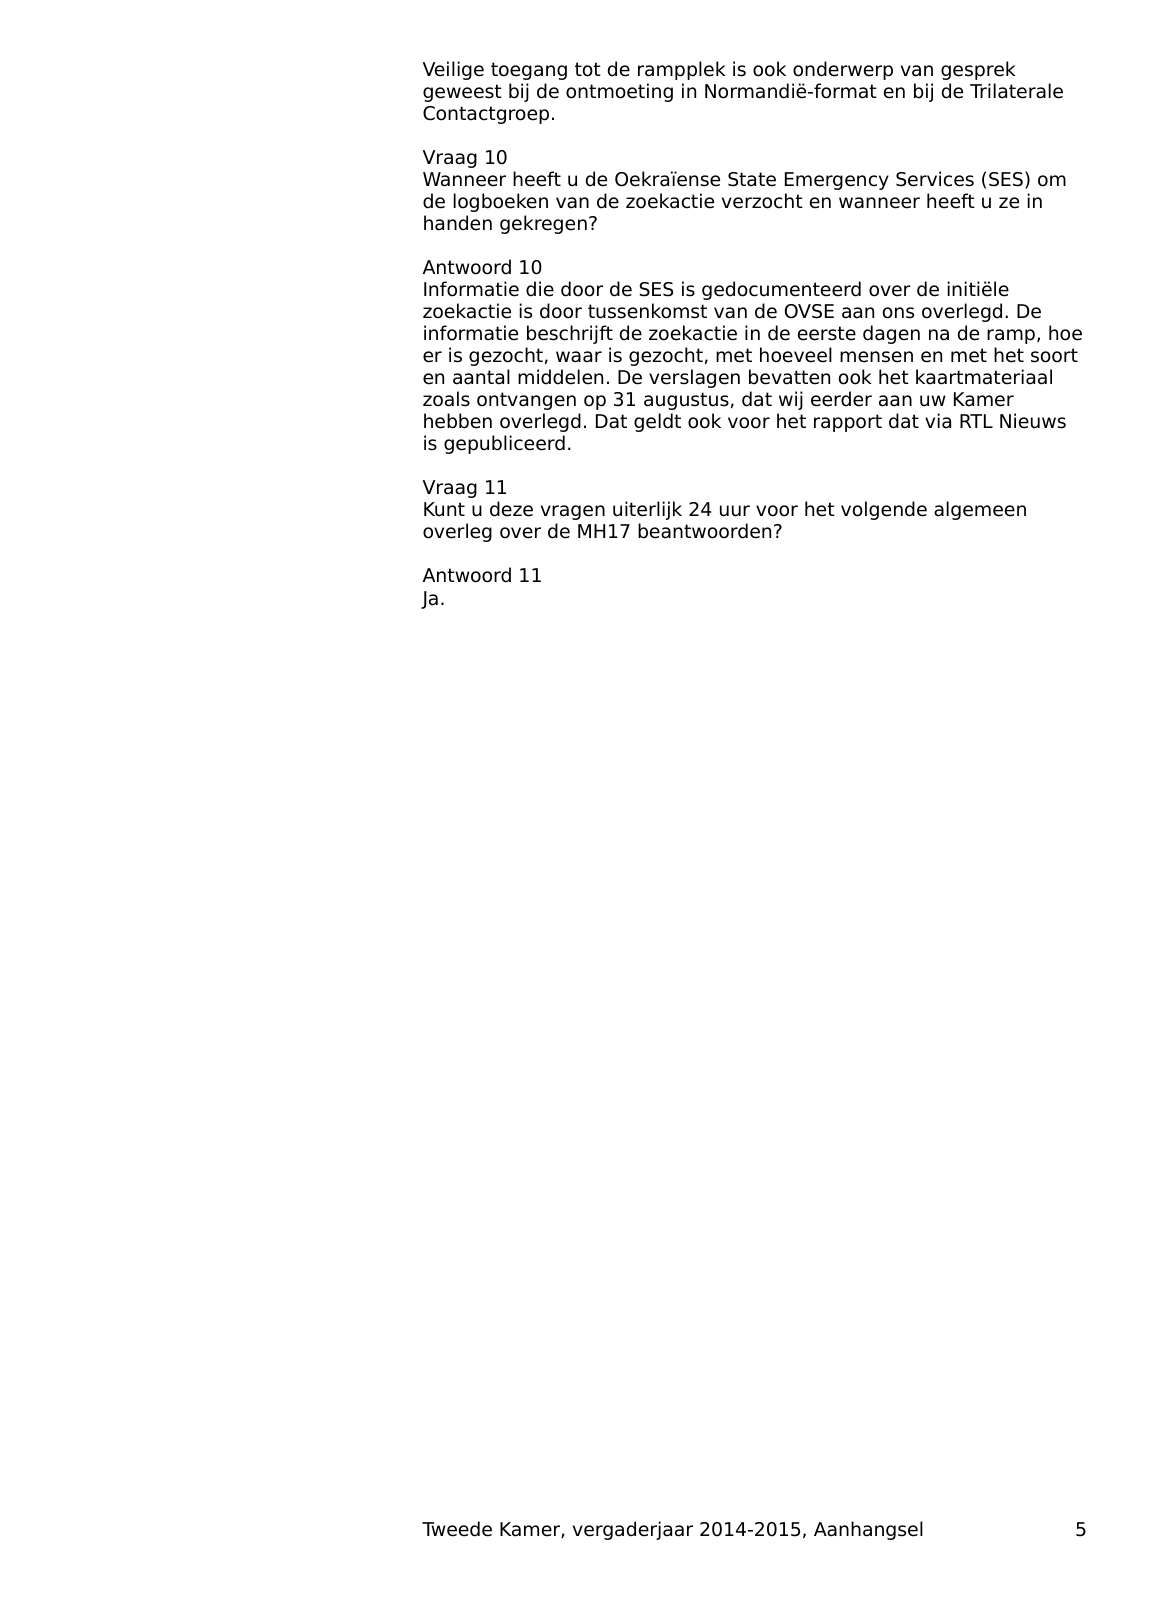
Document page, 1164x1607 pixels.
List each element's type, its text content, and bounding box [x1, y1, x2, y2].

text Antwoord 11 [422, 565, 1087, 587]
text Informatie die door de SES is gedocumenteerd over de initiële zoekactie is door tussenkomst van de OVSE aan ons overlegd. De informatie beschrijft de zoekactie in de eerste dagen na de ramp, hoe er is gezocht, waar is gezocht, met hoeveel mensen en met het soort en aantal middelen. De verslagen bevatten ook het kaartmateriaal zoals ontvangen op 31 augustus, dat wij eerder aan uw Kamer hebben overlegd. Dat geldt ook voor het rapport dat via RTL Nieuws is gepubliceerd. [422, 279, 1087, 455]
text Antwoord 10 [422, 257, 1087, 279]
text Kunt u deze vragen uiterlijk 24 uur voor het volgende algemeen overleg over de MH17 beantwoorden? [422, 499, 1087, 543]
text Vraag 11 [422, 477, 1087, 499]
text Vraag 10 [422, 147, 1087, 169]
text Wanneer heeft u de Oekraïense State Emergency Services (SES) om de logboeken van de zoekactie verzocht en wanneer heeft u ze in handen gekregen? [422, 169, 1087, 235]
text Ja. [422, 587, 1087, 609]
text Veilige toegang tot de rampplek is ook onderwerp van gesprek geweest bij de ontmoeting in Normandië-format en bij de Trilaterale Contactgroep. [422, 59, 1087, 125]
